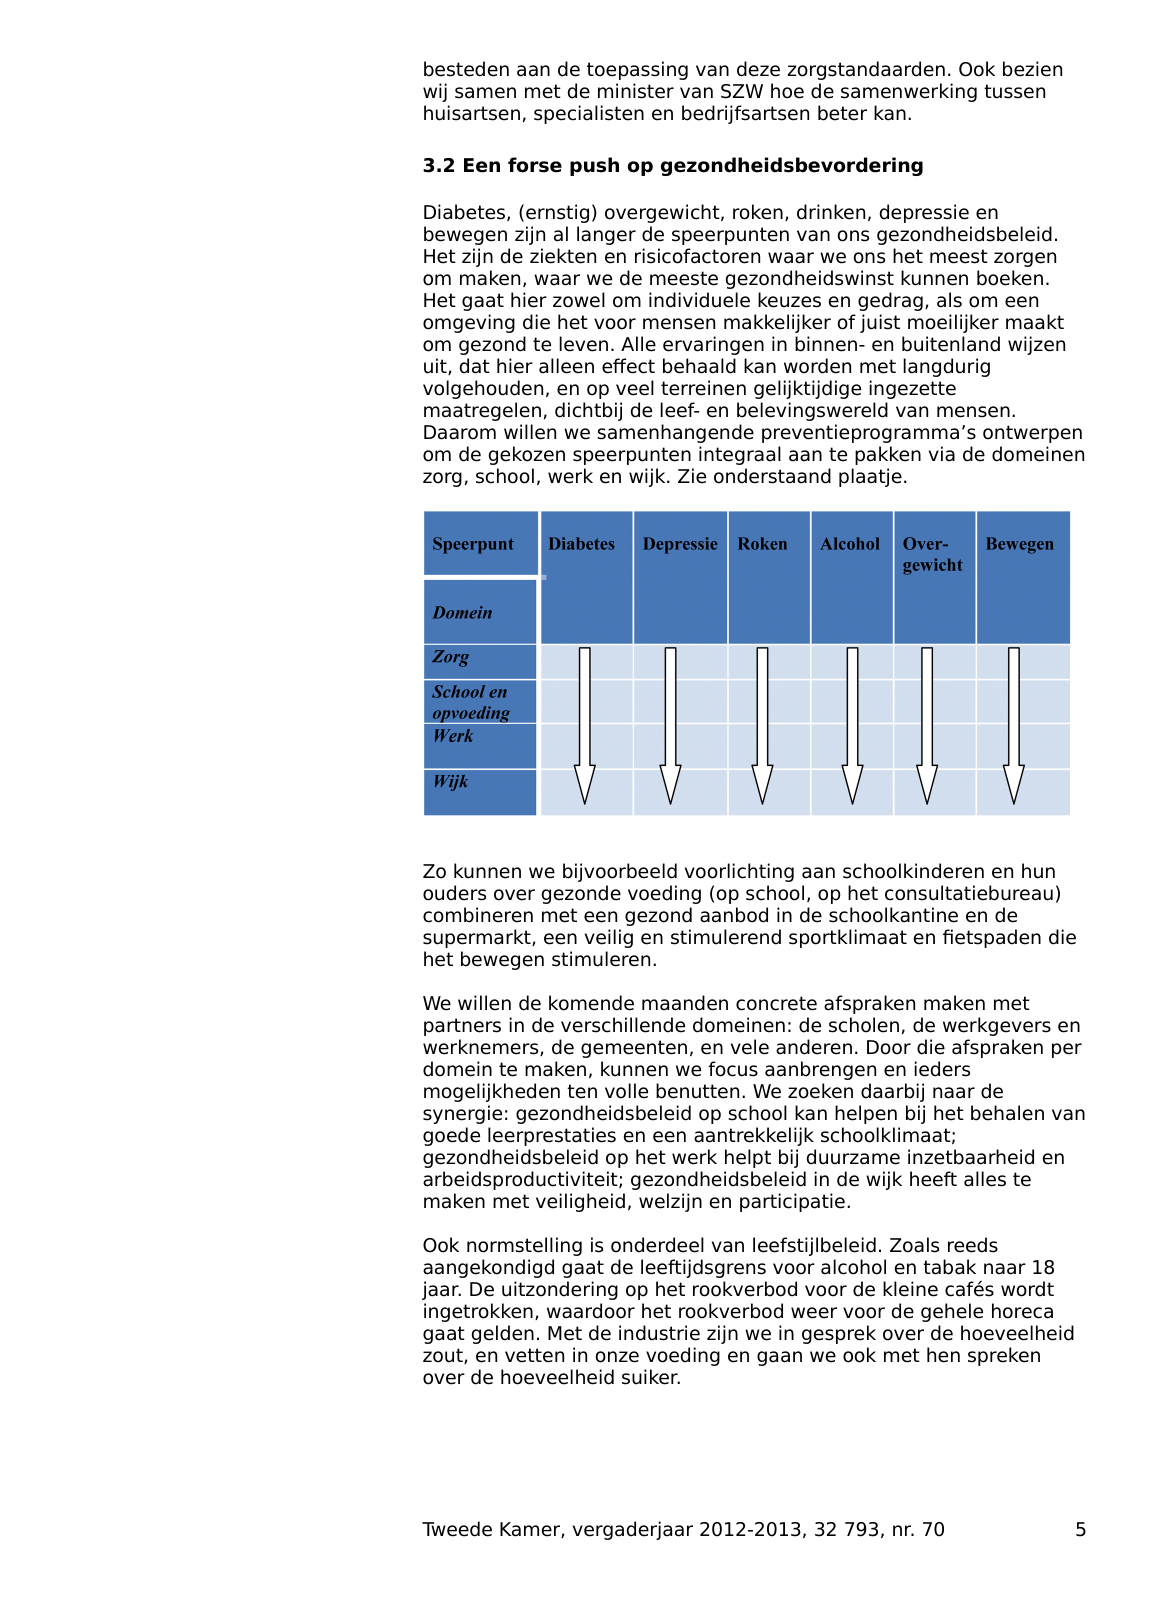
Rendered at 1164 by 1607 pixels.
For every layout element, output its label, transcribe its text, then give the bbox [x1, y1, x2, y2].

picture [422, 510, 1072, 817]
subtitle 3.2 Een forse push op gezondheidsbevordering [422, 155, 1087, 177]
text Zo kunnen we bijvoorbeeld voorlichting aan schoolkinderen en hun ouders over gezonde voeding (op school, op het consultatiebureau) combineren met een gezond aanbod in de schoolkantine en de supermarkt, een veilig en stimulerend sportklimaat en fietspaden die het bewegen stimuleren. [422, 861, 1087, 971]
text Ook normstelling is onderdeel van leefstijlbeleid. Zoals reeds aangekondigd gaat de leeftijdsgrens voor alcohol en tabak naar 18 jaar. De uitzondering op het rookverbod voor de kleine cafés wordt ingetrokken, waardoor het rookverbod weer voor de gehele horeca gaat gelden. Met de industrie zijn we in gesprek over de hoeveelheid zout, en vetten in onze voeding en gaan we ook met hen spreken over de hoeveelheid suiker. [422, 1235, 1087, 1389]
text besteden aan de toepassing van deze zorgstandaarden. Ook bezien wij samen met de minister van SZW hoe de samenwerking tussen huisartsen, specialisten en bedrijfsartsen beter kan. [422, 59, 1087, 125]
text Diabetes, (ernstig) overgewicht, roken, drinken, depressie en bewegen zijn al langer de speerpunten van ons gezondheidsbeleid. Het zijn de ziekten en risicofactoren waar we ons het meest zorgen om maken, waar we de meeste gezondheidswinst kunnen boeken. Het gaat hier zowel om individuele keuzes en gedrag, als om een omgeving die het voor mensen makkelijker of juist moeilijker maakt om gezond te leven. Alle ervaringen in binnen- en buitenland wijzen uit, dat hier alleen effect behaald kan worden met langdurig volgehouden, en op veel terreinen gelijktijdige ingezette maatregelen, dichtbij de leef- en belevingswereld van mensen. Daarom willen we samenhangende preventieprogramma’s ontwerpen om de gekozen speerpunten integraal aan te pakken via de domeinen zorg, school, werk en wijk. Zie onderstaand plaatje. [422, 202, 1087, 488]
text We willen de komende maanden concrete afspraken maken met partners in de verschillende domeinen: de scholen, de werkgevers en werknemers, de gemeenten, en vele anderen. Door die afspraken per domein te maken, kunnen we focus aanbrengen en ieders mogelijkheden ten volle benutten. We zoeken daarbij naar de synergie: gezondheidsbeleid op school kan helpen bij het behalen van goede leerprestaties en een aantrekkelijk schoolklimaat; gezondheidsbeleid op het werk helpt bij duurzame inzetbaarheid en arbeidsproductiviteit; gezondheidsbeleid in de wijk heeft alles te maken met veiligheid, welzijn en participatie. [422, 993, 1087, 1213]
